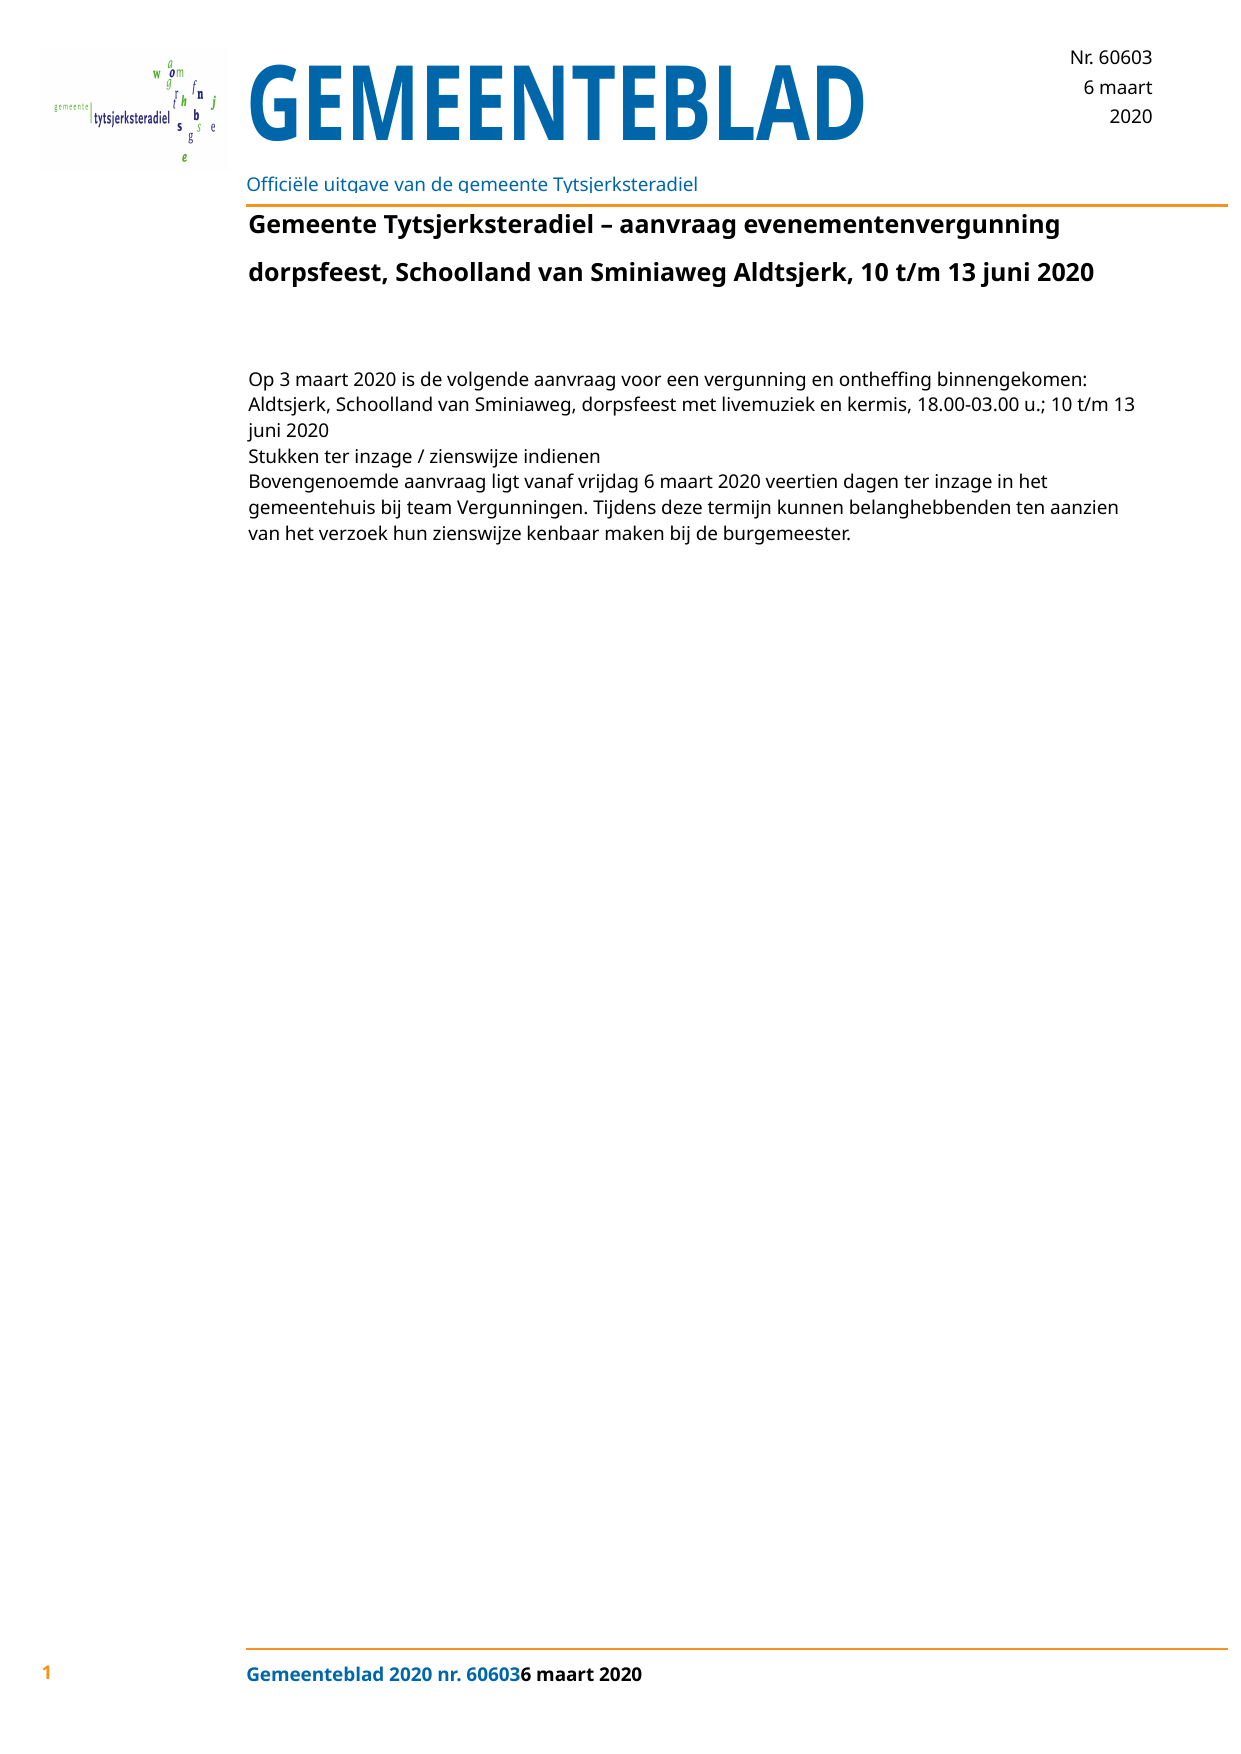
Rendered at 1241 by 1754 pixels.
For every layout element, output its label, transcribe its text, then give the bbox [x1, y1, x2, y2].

text Bovengenoemde aanvraag ligt vanaf vrijdag 6 maart 2020 veertien dagen ter inzage in het gemeentehuis bij team Vergunningen. Tijdens deze termijn kunnen belanghebbenden ten aanzien van het verzoek hun zienswijze kenbaar maken bij de burgemeester. [248, 469, 1152, 546]
text Gemeente Tytsjerksteradiel – aanvraag evenementenvergunning dorpsfeest, Schoolland van Sminiaweg Aldtsjerk, 10 t/m 13 juni 2020 [248, 207, 1152, 288]
text Op 3 maart 2020 is de volgende aanvraag voor een vergunning en ontheffing binnengekomen: [248, 366, 1152, 391]
picture [41, 47, 231, 172]
text Aldtsjerk, Schoolland van Sminiaweg, dorpsfeest met livemuziek en kermis, 18.00-03.00 u.; 10 t/m 13 juni 2020 [248, 391, 1152, 443]
text Stukken ter inzage / zienswijze indienen [248, 443, 1152, 469]
